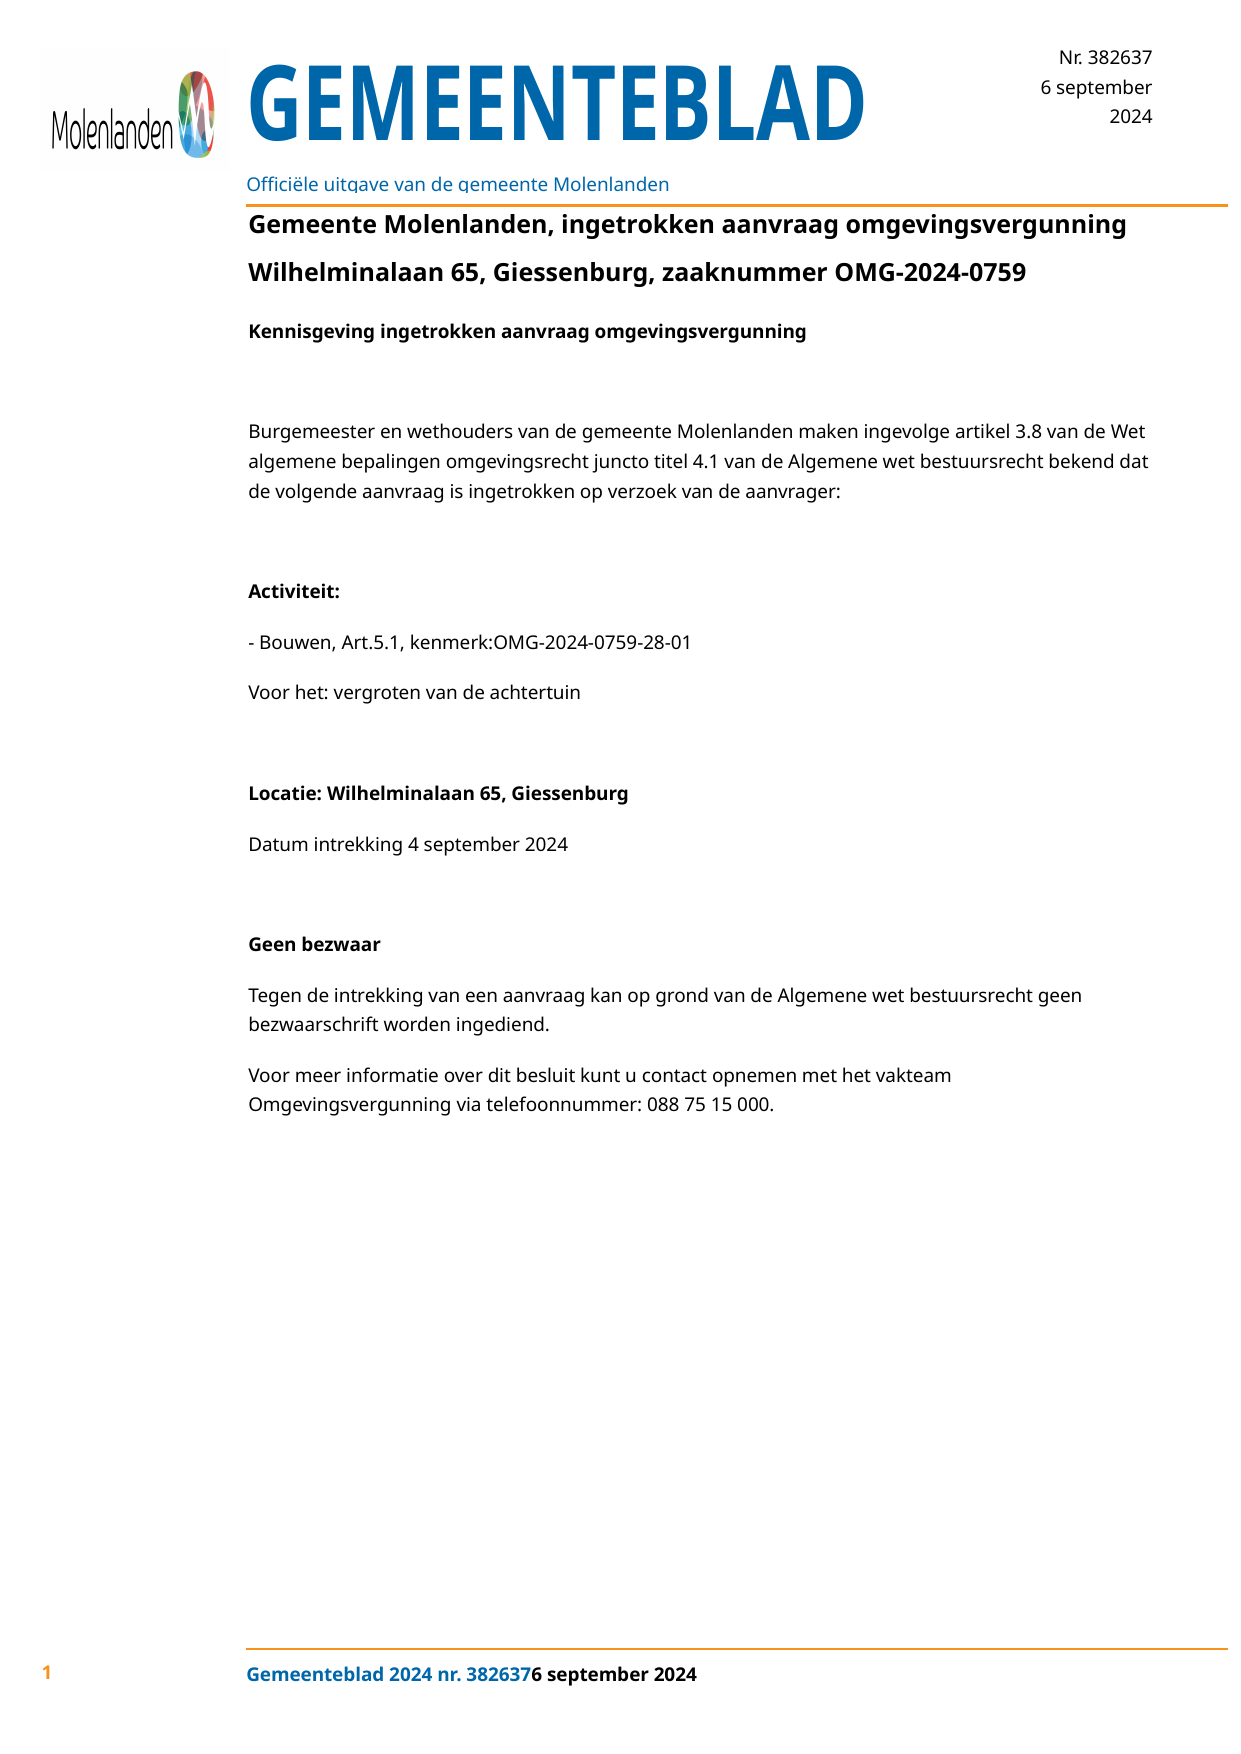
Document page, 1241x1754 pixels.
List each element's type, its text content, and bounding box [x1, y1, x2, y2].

text Burgemeester en wethouders van de gemeente Molenlanden maken ingevolge artikel 3.8 van de Wet algemene bepalingen omgevingsrecht juncto titel 4.1 van de Algemene wet bestuursrecht bekend dat de volgende aanvraag is ingetrokken op verzoek van de aanvrager: [248, 419, 1152, 504]
picture [41, 47, 231, 172]
text Kennisgeving ingetrokken aanvraag omgevingsvergunning [248, 318, 1152, 344]
text Activiteit: [248, 579, 1152, 604]
text Voor het: vergroten van de achtertuin [248, 679, 1152, 705]
text Datum intrekking 4 september 2024 [248, 831, 1152, 857]
text Locatie: Wilhelminalaan 65, Giessenburg [248, 780, 1152, 806]
text Gemeente Molenlanden, ingetrokken aanvraag omgevingsvergunning Wilhelminalaan 65, Giessenburg, zaaknummer OMG-2024-0759 [248, 207, 1152, 288]
text Voor meer informatie over dit besluit kunt u contact opnemen met het vakteam Omgevingsvergunning via telefoonnummer: 088 75 15 000. [248, 1062, 1152, 1117]
text Tegen de intrekking van een aanvraag kan op grond van de Algemene wet bestuursrecht geen bezwaarschrift worden ingediend. [248, 982, 1152, 1037]
text - Bouwen, Art.5.1, kenmerk:OMG-2024-0759-28-01 [248, 629, 1152, 655]
text Geen bezwaar [248, 932, 1152, 957]
